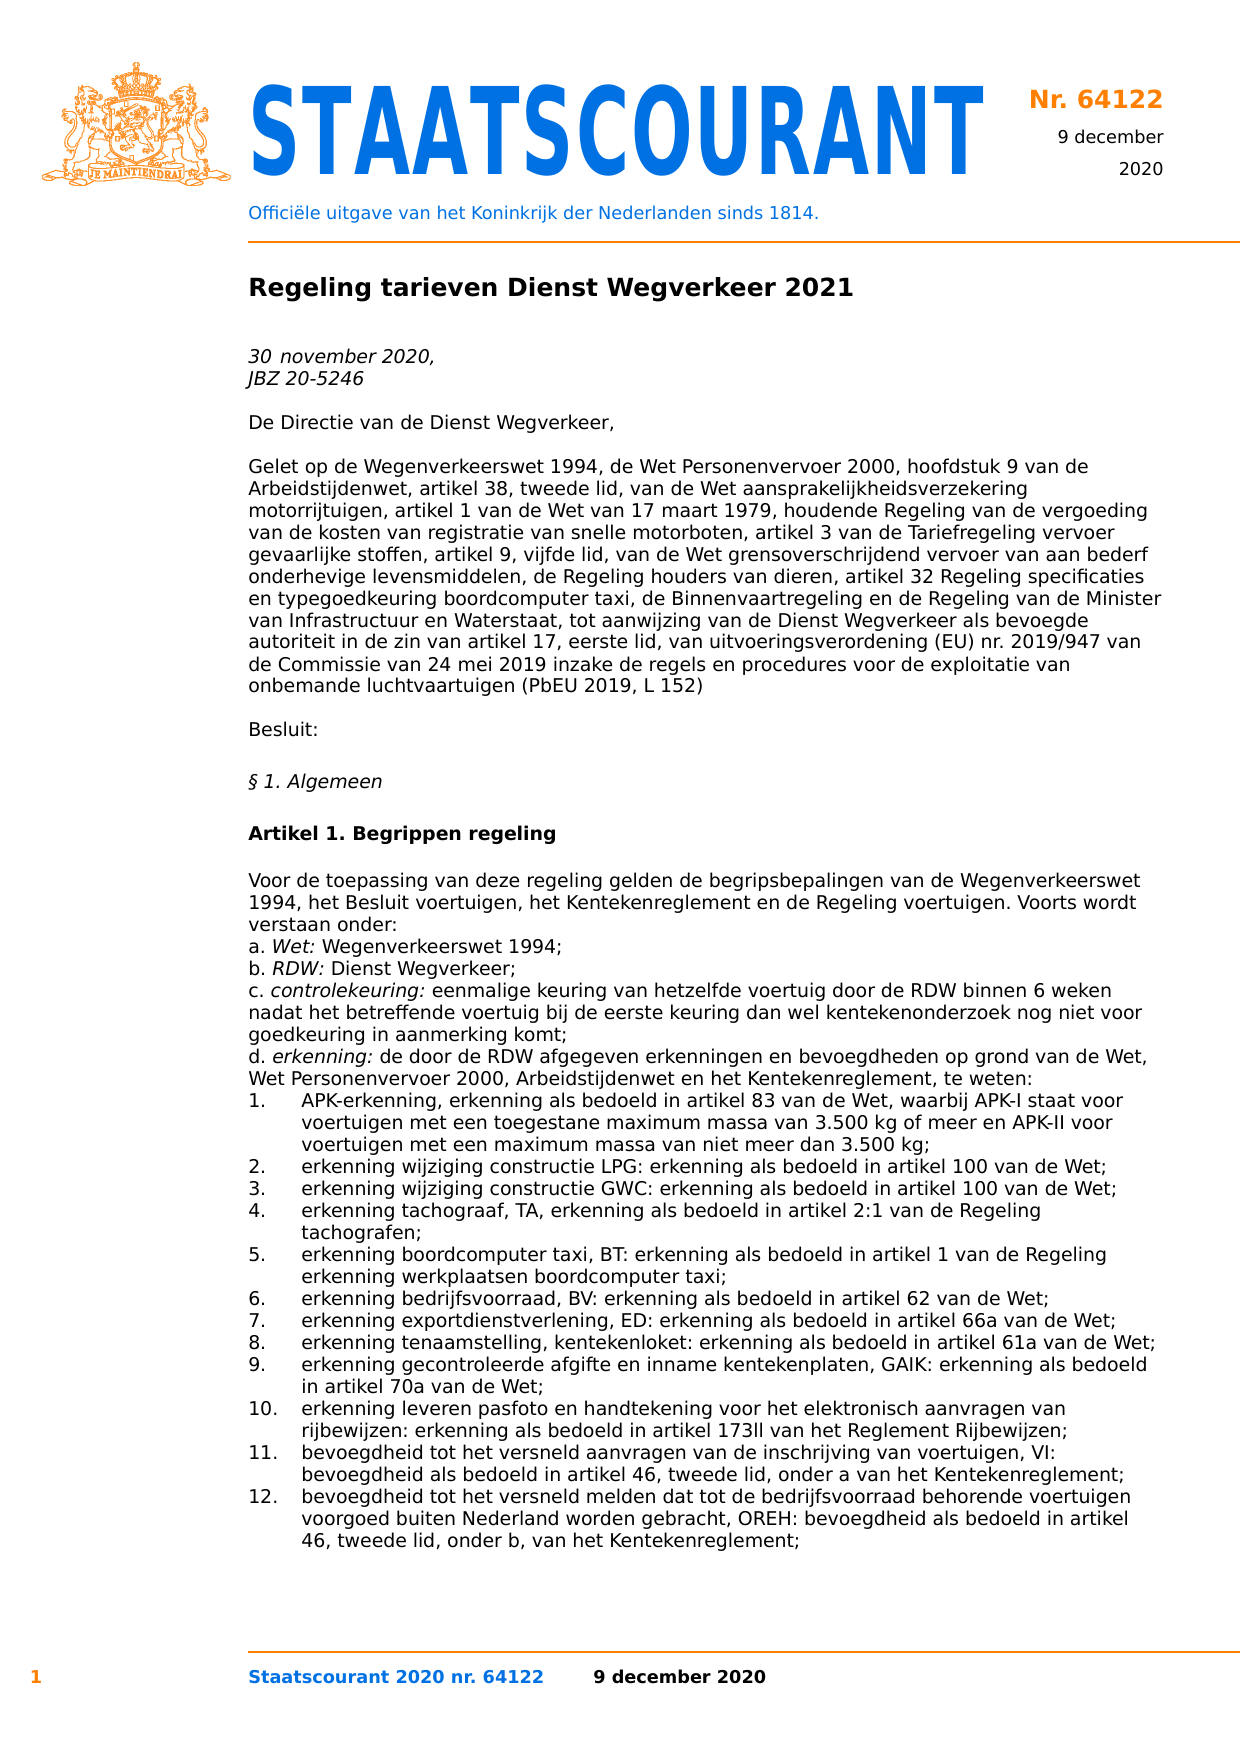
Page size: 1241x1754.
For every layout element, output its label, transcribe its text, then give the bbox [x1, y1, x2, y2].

subtitle Artikel 1. Begrippen regeling [248, 823, 1163, 845]
text Besluit: [248, 719, 1163, 741]
subtitle Regeling tarieven Dienst Wegverkeer 2021 [248, 273, 1163, 302]
table_header STAATSCOURANT [248, 62, 998, 203]
text JBZ 20-5246 [248, 368, 1163, 390]
text 10. erkenning leveren pasfoto en handtekening voor het elektronisch aanvragen van rijbewijzen: erkenning als bedoeld in artikel 173ll van het Reglement Rijbewijzen; [248, 1398, 1163, 1442]
text 30 november 2020, [248, 346, 1163, 368]
text 2. erkenning wijziging constructie LPG: erkenning als bedoeld in artikel 100 van de Wet; [248, 1156, 1163, 1178]
text b. RDW: Dienst Wegverkeer; [248, 958, 1163, 980]
picture [41, 62, 231, 186]
text d. erkenning: de door de RDW afgegeven erkenningen en bevoegdheden op grond van de Wet, Wet Personenvervoer 2000, Arbeidstijdenwet en het Kentekenreglement, te weten: [248, 1046, 1163, 1090]
text 6. erkenning bedrijfsvoorraad, BV: erkenning als bedoeld in artikel 62 van de Wet; [248, 1288, 1163, 1310]
text De Directie van de Dienst Wegverkeer, [248, 412, 1163, 434]
text 8. erkenning tenaamstelling, kentekenloket: erkenning als bedoeld in artikel 61a van de Wet; [248, 1332, 1163, 1354]
text a. Wet: Wegenverkeerswet 1994; [248, 936, 1163, 958]
text c. controlekeuring: eenmalige keuring van hetzelfde voertuig door de RDW binnen 6 weken nadat het betreffende voertuig bij de eerste keuring dan wel kentekenonderzoek nog niet voor goedkeuring in aanmerking komt; [248, 980, 1163, 1046]
text Gelet op de Wegenverkeerswet 1994, de Wet Personenvervoer 2000, hoofdstuk 9 van de Arbeidstijdenwet, artikel 38, tweede lid, van de Wet aansprakelijkheidsverzekering motorrijtuigen, artikel 1 van de Wet van 17 maart 1979, houdende Regeling van de vergoeding van de kosten van registratie van snelle motorboten, artikel 3 van de Tariefregeling vervoer gevaarlijke stoffen, artikel 9, vijfde lid, van de Wet grensoverschrijdend vervoer van aan bederf onderhevige levensmiddelen, de Regeling houders van dieren, artikel 32 Regeling specificaties en typegoedkeuring boordcomputer taxi, de Binnenvaartregeling en de Regeling van de Minister van Infrastructuur en Waterstaat, tot aanwijzing van de Dienst Wegverkeer als bevoegde autoriteit in de zin van artikel 17, eerste lid, van uitvoeringsverordening (EU) nr. 2019/947 van de Commissie van 24 mei 2019 inzake de regels en procedures voor de exploitatie van onbemande luchtvaartuigen (PbEU 2019, L 152) [248, 456, 1163, 697]
table_header Nr. 64122 [998, 62, 1240, 121]
text Voor de toepassing van deze regeling gelden de begripsbepalingen van de Wegenverkeerswet 1994, het Besluit voertuigen, het Kentekenreglement en de Regeling voertuigen. Voorts wordt verstaan onder: [248, 870, 1163, 936]
text 11. bevoegdheid tot het versneld aanvragen van de inschrijving van voertuigen, VI: bevoegdheid als bedoeld in artikel 46, tweede lid, onder a van het Kentekenreglement; [248, 1442, 1163, 1486]
text 7. erkenning exportdienstverlening, ED: erkenning als bedoeld in artikel 66a van de Wet; [248, 1310, 1163, 1332]
table_header [25, 62, 248, 241]
table_cell 9 december [998, 121, 1240, 153]
text 12. bevoegdheid tot het versneld melden dat tot de bedrijfsvoorraad behorende voertuigen voorgoed buiten Nederland worden gebracht, OREH: bevoegdheid als bedoeld in artikel 46, tweede lid, onder b, van het Kentekenreglement; [248, 1486, 1163, 1552]
table_cell Officiële uitgave van het Koninkrijk der Nederlanden sinds 1814. [248, 203, 1240, 241]
text 9. erkenning gecontroleerde afgifte en inname kentekenplaten, GAIK: erkenning als bedoeld in artikel 70a van de Wet; [248, 1354, 1163, 1398]
text 4. erkenning tachograaf, TA, erkenning als bedoeld in artikel 2:1 van de Regeling tachografen; [248, 1200, 1163, 1244]
text 5. erkenning boordcomputer taxi, BT: erkenning als bedoeld in artikel 1 van de Regeling erkenning werkplaatsen boordcomputer taxi; [248, 1244, 1163, 1288]
text 3. erkenning wijziging constructie GWC: erkenning als bedoeld in artikel 100 van de Wet; [248, 1178, 1163, 1200]
table_cell 2020 [998, 153, 1240, 203]
subtitle § 1. Algemeen [248, 771, 1163, 793]
text 1. APK-erkenning, erkenning als bedoeld in artikel 83 van de Wet, waarbij APK-I staat voor voertuigen met een toegestane maximum massa van 3.500 kg of meer en APK-II voor voertuigen met een maximum massa van niet meer dan 3.500 kg; [248, 1090, 1163, 1156]
